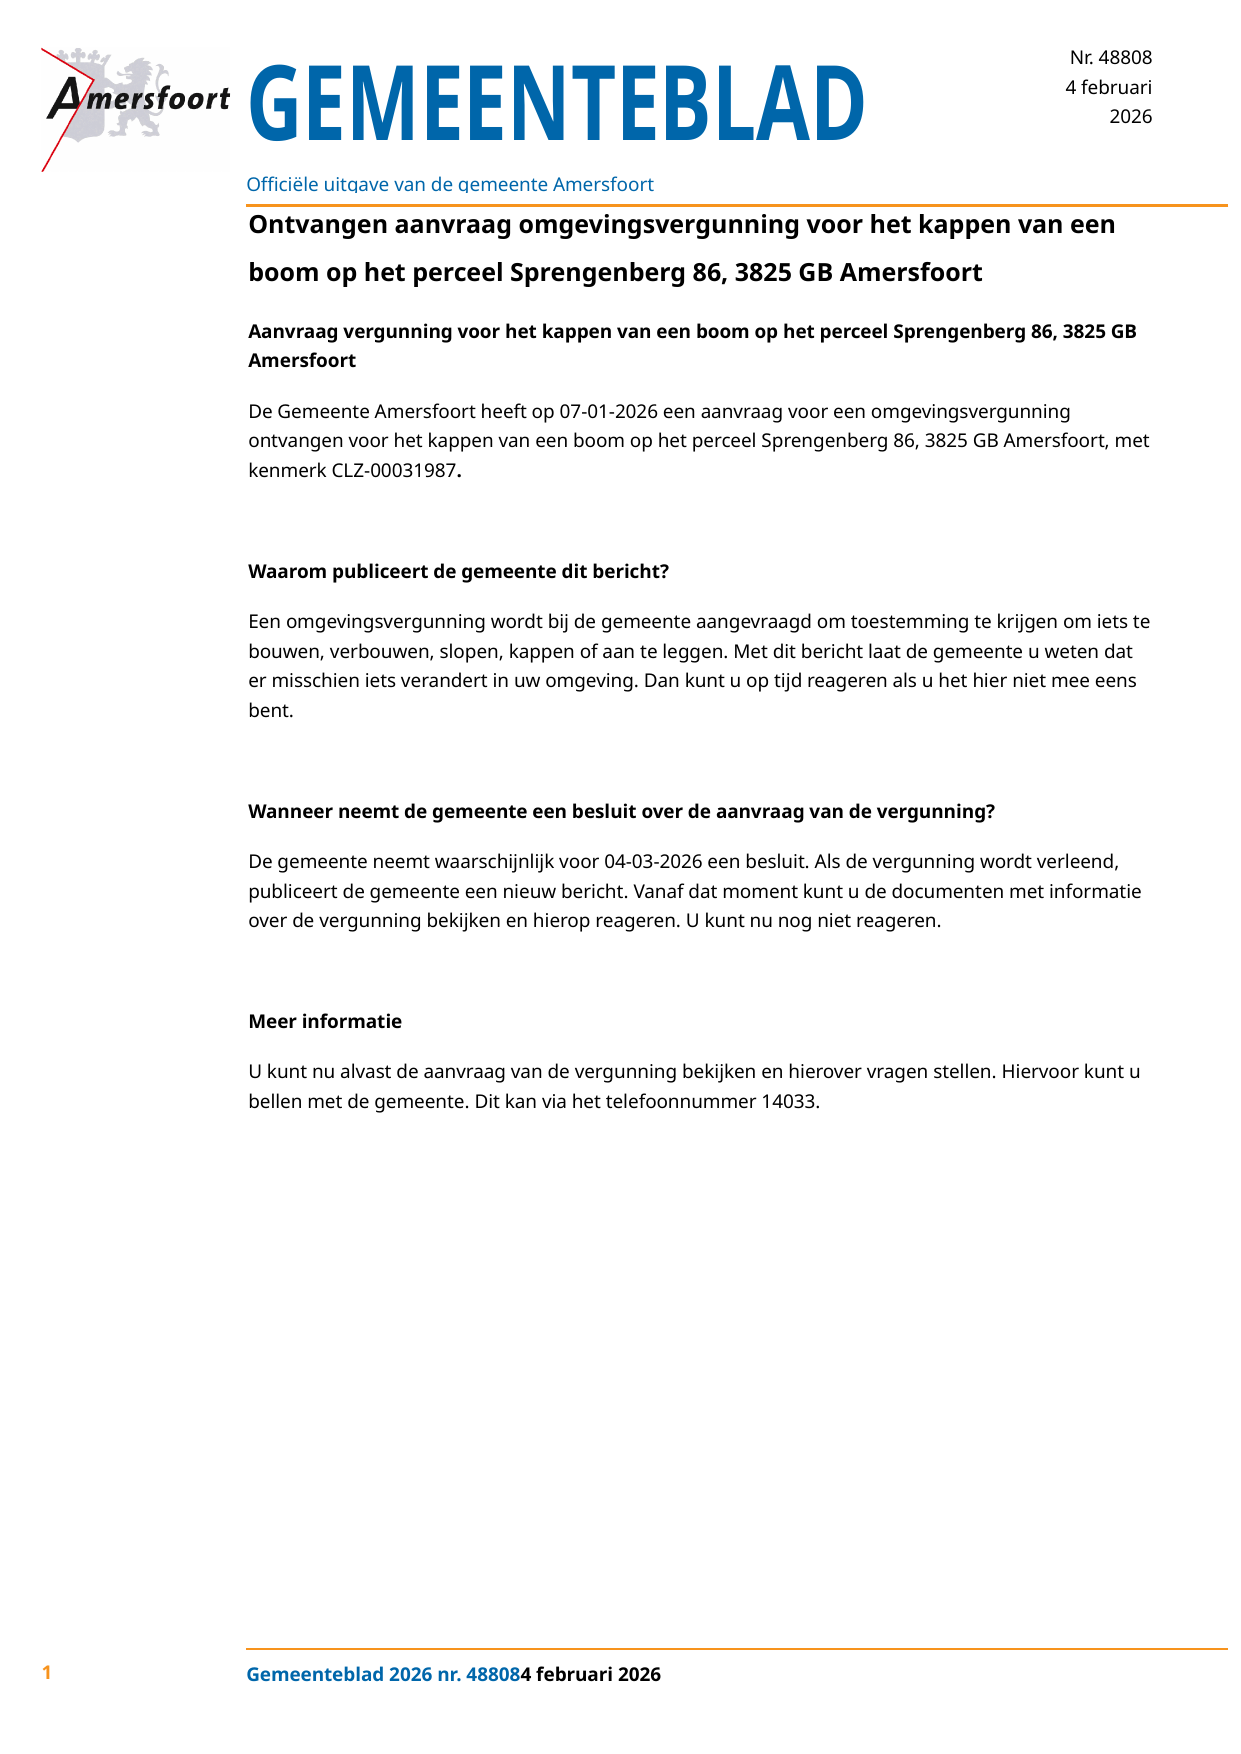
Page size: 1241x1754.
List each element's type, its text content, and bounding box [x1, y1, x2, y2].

text Wanneer neemt de gemeente een besluit over de aanvraag van de vergunning? [248, 798, 1152, 824]
text Aanvraag vergunning voor het kappen van een boom op het perceel Sprengenberg 86, 3825 GB Amersfoort [248, 318, 1152, 373]
text Meer informatie [248, 1008, 1152, 1034]
text De Gemeente Amersfoort heeft op 07-01-2026 een aanvraag voor een omgevingsvergunning ontvangen voor het kappen van een boom op het perceel Sprengenberg 86, 3825 GB Amersfoort, met kenmerk CLZ-00031987. [248, 398, 1152, 483]
text De gemeente neemt waarschijnlijk voor 04-03-2026 een besluit. Als de vergunning wordt verleend, publiceert de gemeente een nieuw bericht. Vanaf dat moment kunt u de documenten met informatie over de vergunning bekijken en hierop reageren. U kunt nu nog niet reageren. [248, 848, 1152, 933]
text Ontvangen aanvraag omgevingsvergunning voor het kappen van een boom op het perceel Sprengenberg 86, 3825 GB Amersfoort [248, 207, 1152, 288]
text U kunt nu alvast de aanvraag van de vergunning bekijken en hierover vragen stellen. Hiervoor kunt u bellen met de gemeente. Dit kan via het telefoonnummer 14033. [248, 1059, 1152, 1114]
text Een omgevingsvergunning wordt bij de gemeente aangevraagd om toestemming te krijgen om iets te bouwen, verbouwen, slopen, kappen of aan te leggen. Met dit bericht laat de gemeente u weten dat er misschien iets verandert in uw omgeving. Dan kunt u op tijd reageren als u het hier niet mee eens bent. [248, 608, 1152, 723]
text Waarom publiceert de gemeente dit bericht? [248, 558, 1152, 584]
picture [41, 47, 231, 172]
